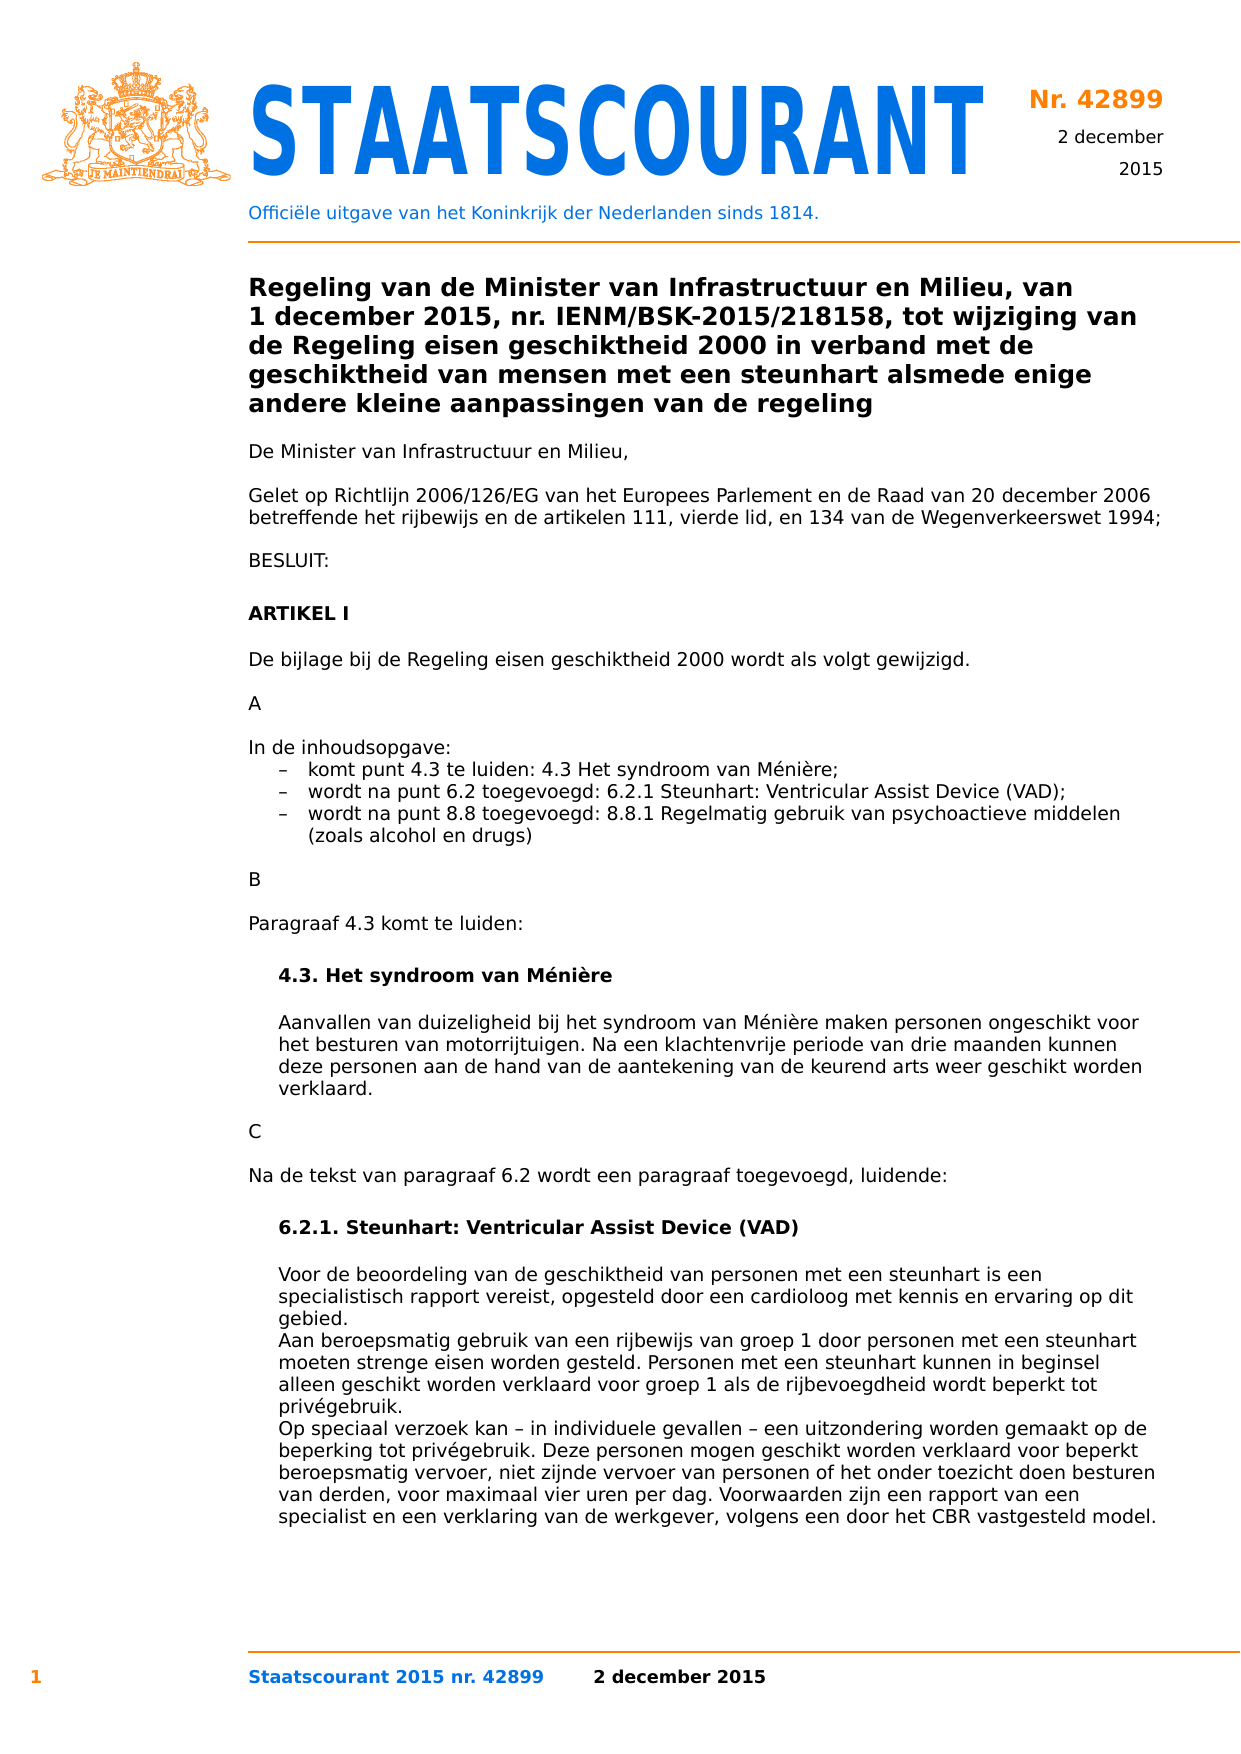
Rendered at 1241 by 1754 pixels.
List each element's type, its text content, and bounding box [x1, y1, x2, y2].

text De Minister van Infrastructuur en Milieu, [248, 441, 1163, 463]
subtitle ARTIKEL I [248, 602, 1163, 624]
text Voor de beoordeling van de geschiktheid van personen met een steunhart is een specialistisch rapport vereist, opgesteld door een cardioloog met kennis en ervaring op dit gebied. [278, 1264, 1163, 1330]
text Aan beroepsmatig gebruik van een rijbewijs van groep 1 door personen met een steunhart moeten strenge eisen worden gesteld. Personen met een steunhart kunnen in beginsel alleen geschikt worden verklaard voor groep 1 als de rijbevoegdheid wordt beperkt tot privégebruik. [278, 1330, 1163, 1418]
subtitle 6.2.1. Steunhart: Ventricular Assist Device (VAD) [278, 1217, 1163, 1239]
text C [248, 1121, 1163, 1143]
table_header Nr. 42899 [998, 62, 1240, 121]
text Gelet op Richtlijn 2006/126/EG van het Europees Parlement en de Raad van 20 december 2006 betreffende het rijbewijs en de artikelen 111, vierde lid, en 134 van de Wegenverkeerswet 1994; [248, 484, 1163, 528]
text B [248, 869, 1163, 891]
subtitle 4.3. Het syndroom van Ménière [278, 965, 1163, 987]
table_header [25, 62, 248, 241]
table_header STAATSCOURANT [248, 62, 998, 203]
text – wordt na punt 6.2 toegevoegd: 6.2.1 Steunhart: Ventricular Assist Device (VAD); [278, 781, 1163, 803]
text BESLUIT: [248, 550, 1163, 572]
text Op speciaal verzoek kan – in individuele gevallen – een uitzondering worden gemaakt op de beperking tot privégebruik. Deze personen mogen geschikt worden verklaard voor beperkt beroepsmatig vervoer, niet zijnde vervoer van personen of het onder toezicht doen besturen van derden, voor maximaal vier uren per dag. Voorwaarden zijn een rapport van een specialist en een verklaring van de werkgever, volgens een door het CBR vastgesteld model. [278, 1418, 1163, 1528]
text De bijlage bij de Regeling eisen geschiktheid 2000 wordt als volgt gewijzigd. [248, 649, 1163, 671]
text A [248, 693, 1163, 715]
text Paragraaf 4.3 komt te luiden: [248, 913, 1163, 935]
text – komt punt 4.3 te luiden: 4.3 Het syndroom van Ménière; [278, 759, 1163, 781]
picture [41, 62, 231, 186]
table_cell 2 december [998, 121, 1240, 153]
table_cell 2015 [998, 153, 1240, 203]
table_cell Officiële uitgave van het Koninkrijk der Nederlanden sinds 1814. [248, 203, 1240, 241]
text Aanvallen van duizeligheid bij het syndroom van Ménière maken personen ongeschikt voor het besturen van motorrijtuigen. Na een klachtenvrije periode van drie maanden kunnen deze personen aan de hand van de aantekening van de keurend arts weer geschikt worden verklaard. [278, 1012, 1163, 1099]
subtitle Regeling van de Minister van Infrastructuur en Milieu, van 1 december 2015, nr. IENM/BSK-2015/218158, tot wijziging van de Regeling eisen geschiktheid 2000 in verband met de geschiktheid van mensen met een steunhart alsmede enige andere kleine aanpassingen van de regeling [248, 273, 1163, 419]
text – wordt na punt 8.8 toegevoegd: 8.8.1 Regelmatig gebruik van psychoactieve middelen (zoals alcohol en drugs) [278, 803, 1163, 847]
text In de inhoudsopgave: [248, 737, 1163, 759]
text Na de tekst van paragraaf 6.2 wordt een paragraaf toegevoegd, luidende: [248, 1165, 1163, 1187]
